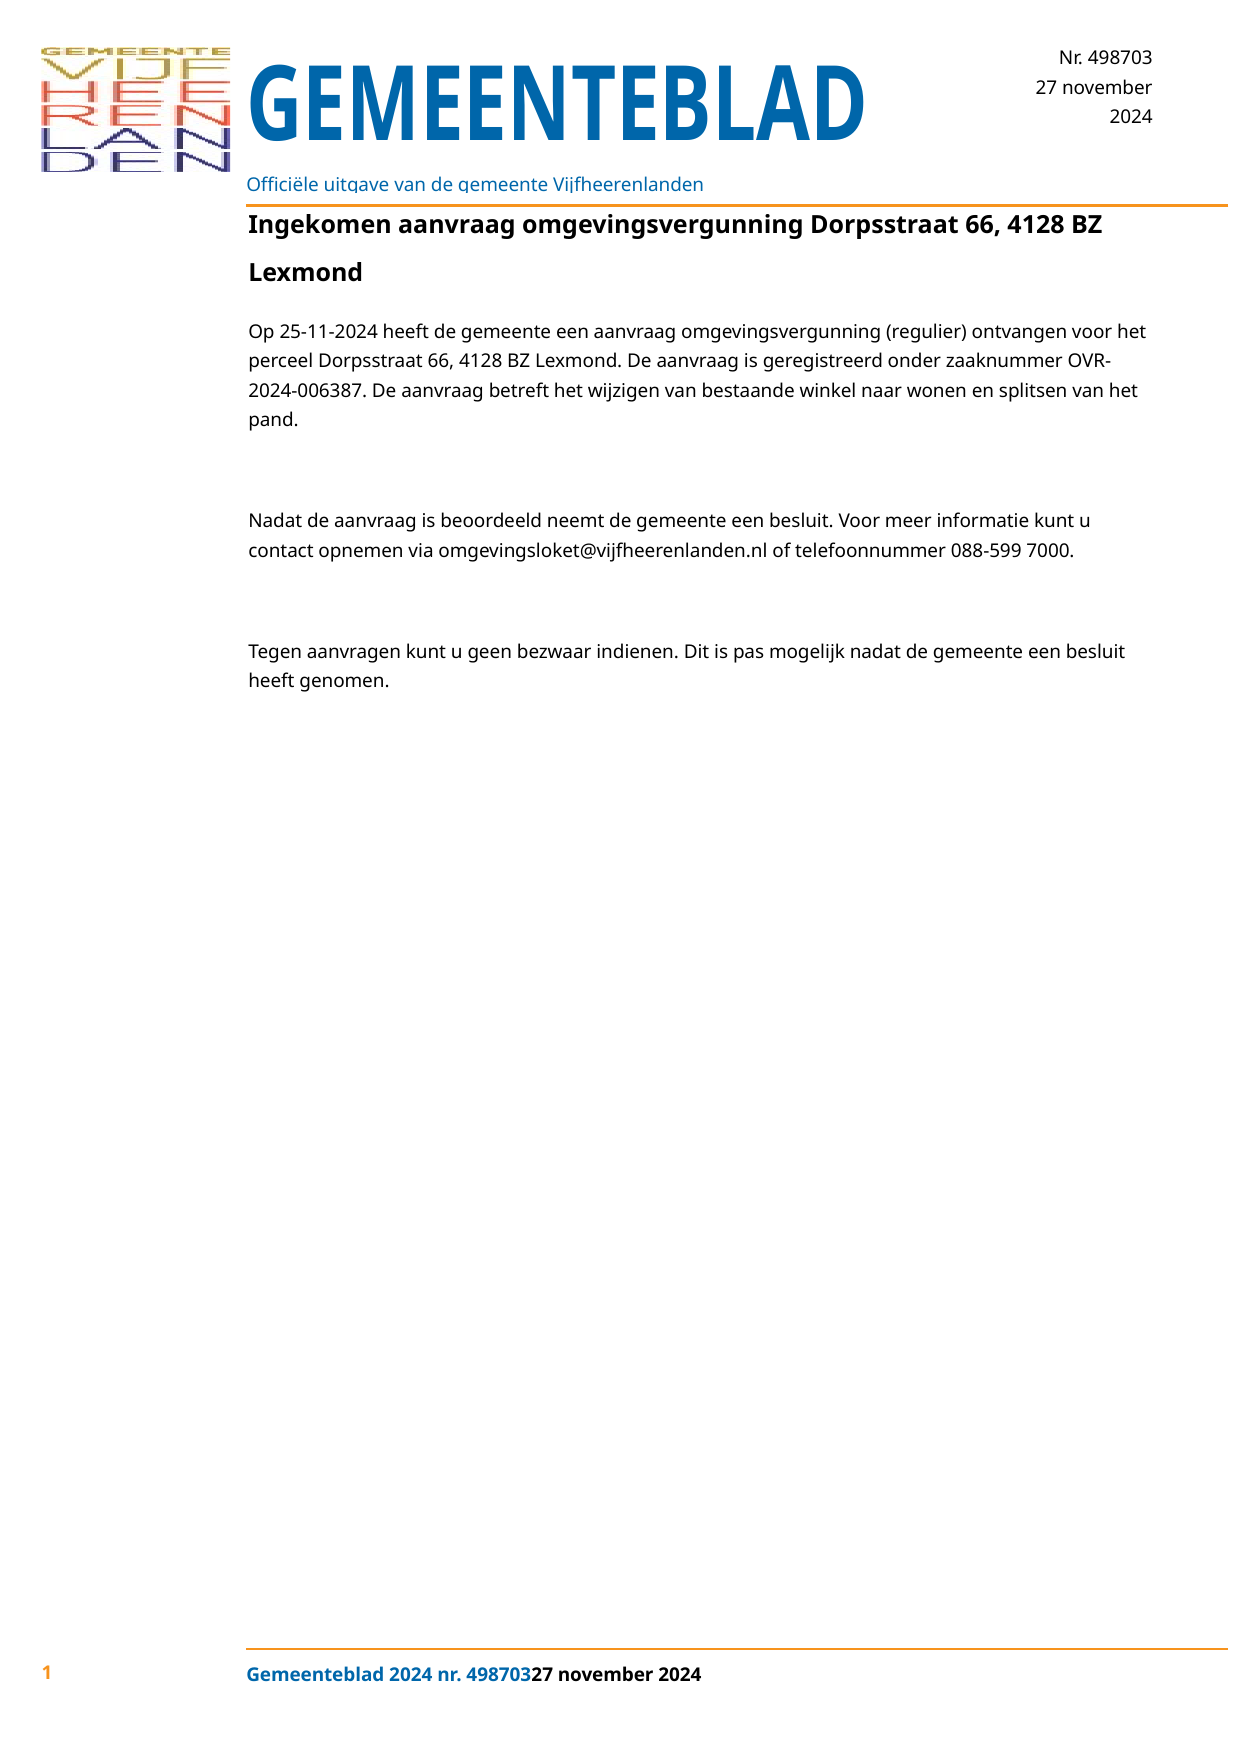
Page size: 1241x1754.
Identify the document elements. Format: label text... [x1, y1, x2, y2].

text Op 25-11-2024 heeft de gemeente een aanvraag omgevingsvergunning (regulier) ontvangen voor het perceel Dorpsstraat 66, 4128 BZ Lexmond. De aanvraag is geregistreerd onder zaaknummer OVR-2024-006387. De aanvraag betreft het wijzigen van bestaande winkel naar wonen en splitsen van het pand. [248, 318, 1152, 432]
text Ingekomen aanvraag omgevingsvergunning Dorpsstraat 66, 4128 BZ Lexmond [248, 207, 1152, 288]
text Nadat de aanvraag is beoordeeld neemt de gemeente een besluit. Voor meer informatie kunt u contact opnemen via omgevingsloket@vijfheerenlanden.nl of telefoonnummer 088-599 7000. [248, 507, 1152, 563]
picture [41, 47, 231, 172]
text Tegen aanvragen kunt u geen bezwaar indienen. Dit is pas mogelijk nadat de gemeente een besluit heeft genomen. [248, 638, 1152, 693]
